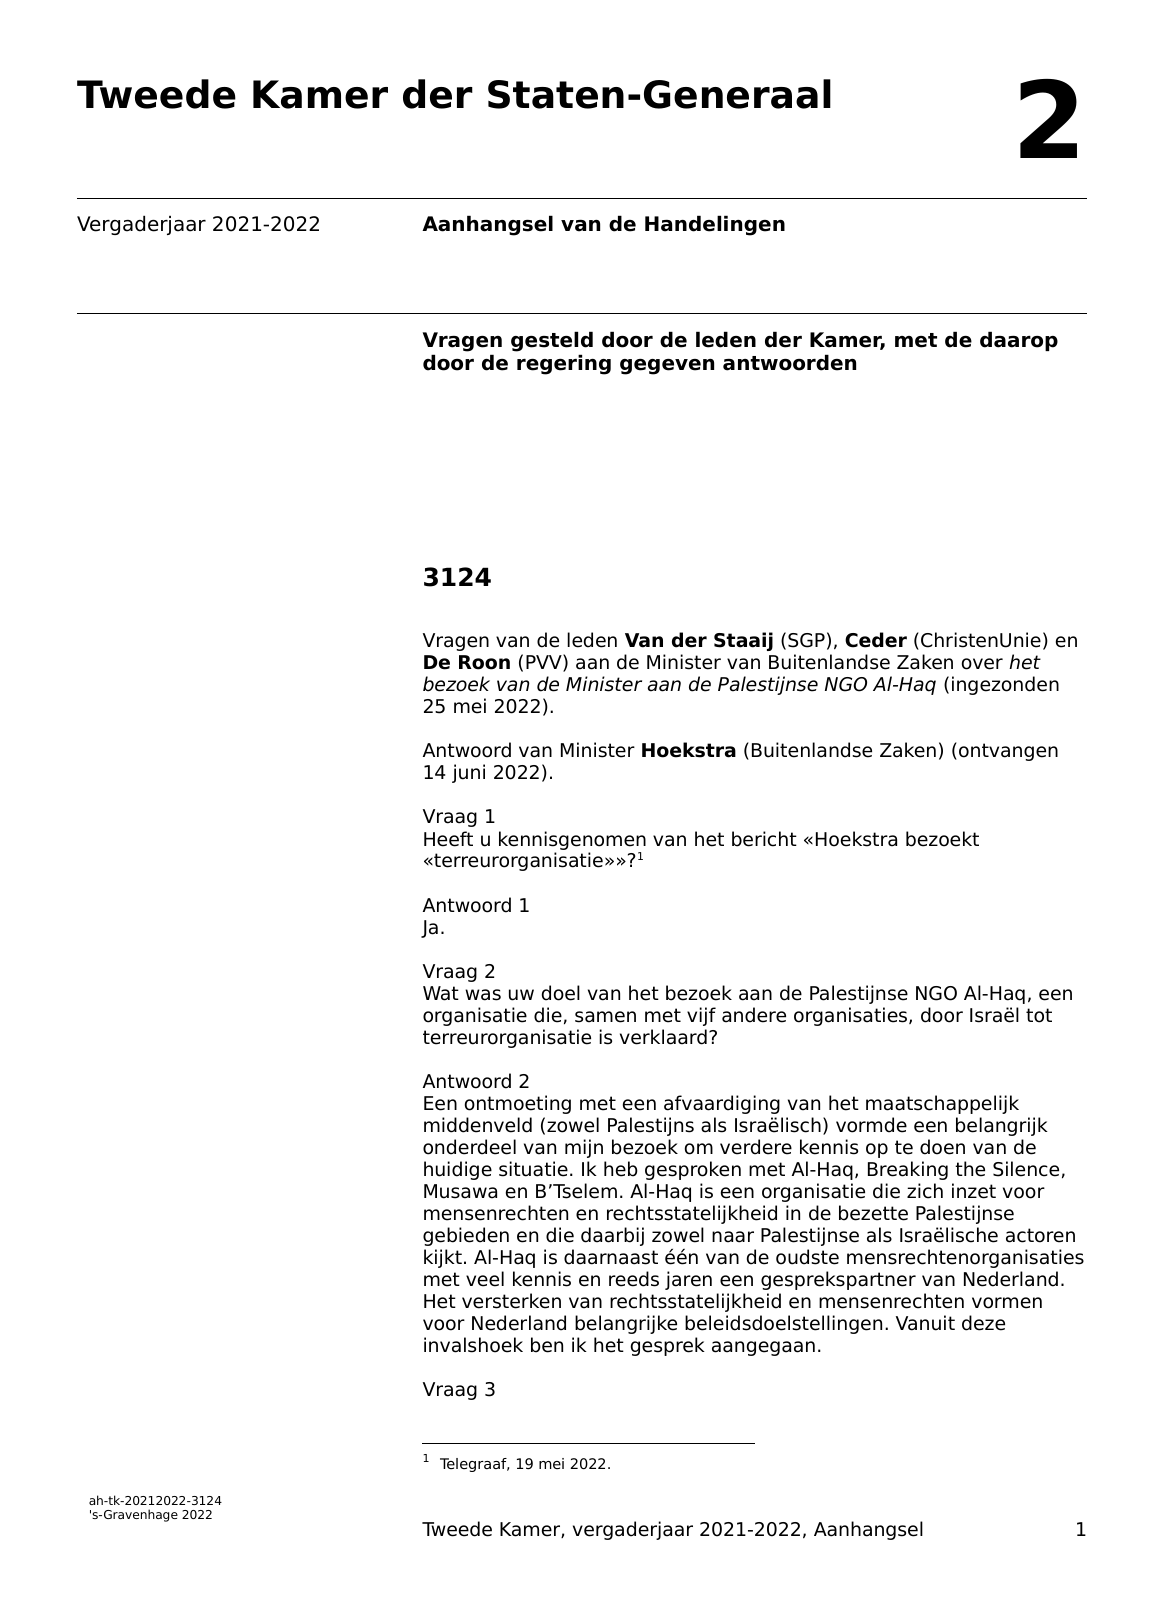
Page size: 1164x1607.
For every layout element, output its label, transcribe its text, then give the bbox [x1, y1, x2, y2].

table_cell Aanhangsel van de Handelingen [422, 199, 1087, 313]
text Wat was uw doel van het bezoek aan de Palestijnse NGO Al-Haq, een organisatie die, samen met vijf andere organisaties, door Israël tot terreurorganisatie is verklaard? [422, 983, 1087, 1049]
table_header 2 [886, 59, 1087, 198]
table_header Tweede Kamer der Staten-Generaal [77, 59, 886, 198]
text Antwoord van Minister Hoekstra (Buitenlandse Zaken) (ontvangen 14 juni 2022). [422, 740, 1087, 784]
text ah-tk-20212022-3124 [88, 1494, 323, 1508]
table_cell Vergaderjaar 2021-2022 [77, 199, 422, 313]
text Antwoord 1 [422, 894, 1087, 917]
text Een ontmoeting met een afvaardiging van het maatschappelijk middenveld (zowel Palestijns als Israëlisch) vormde een belangrijk onderdeel van mijn bezoek om verdere kennis op te doen van de huidige situatie. Ik heb gesproken met Al-Haq, Breaking the Silence, Musawa en B’Tselem. Al-Haq is een organisatie die zich inzet voor mensenrechten en rechtsstatelijkheid in de bezette Palestijnse gebieden en die daarbij zowel naar Palestijnse als Israëlische actoren kijkt. Al-Haq is daarnaast één van de oudste mensrechtenorganisaties met veel kennis en reeds jaren een gesprekspartner van Nederland. Het versterken van rechtsstatelijkheid en mensenrechten vormen voor Nederland belangrijke beleidsdoelstellingen. Vanuit deze invalshoek ben ik het gesprek aangegaan. [422, 1093, 1087, 1357]
text Vraag 2 [422, 961, 1087, 983]
table_cell Vragen gesteld door de leden der Kamer, met de daarop door de regering gegeven antwoorden [422, 314, 1087, 375]
text Vraag 1 [422, 806, 1087, 828]
text Ja. [422, 917, 1087, 938]
text 3124 [422, 563, 1087, 592]
text 's-Gravenhage 2022 [88, 1508, 323, 1522]
text Heeft u kennisgenomen van het bericht «Hoekstra bezoekt «terreurorganisatie»»? [422, 828, 1087, 872]
text Antwoord 2 [422, 1071, 1087, 1093]
text Vraag 3 [422, 1379, 1087, 1401]
text Vragen van de leden Van der Staaij (SGP), Ceder (ChristenUnie) en De Roon (PVV) aan de Minister van Buitenlandse Zaken over het bezoek van de Minister aan de Palestijnse NGO Al-Haq (ingezonden 25 mei 2022). [422, 630, 1087, 718]
table_cell [77, 314, 422, 375]
text Telegraaf, 19 mei 2022. [422, 1452, 1087, 1474]
